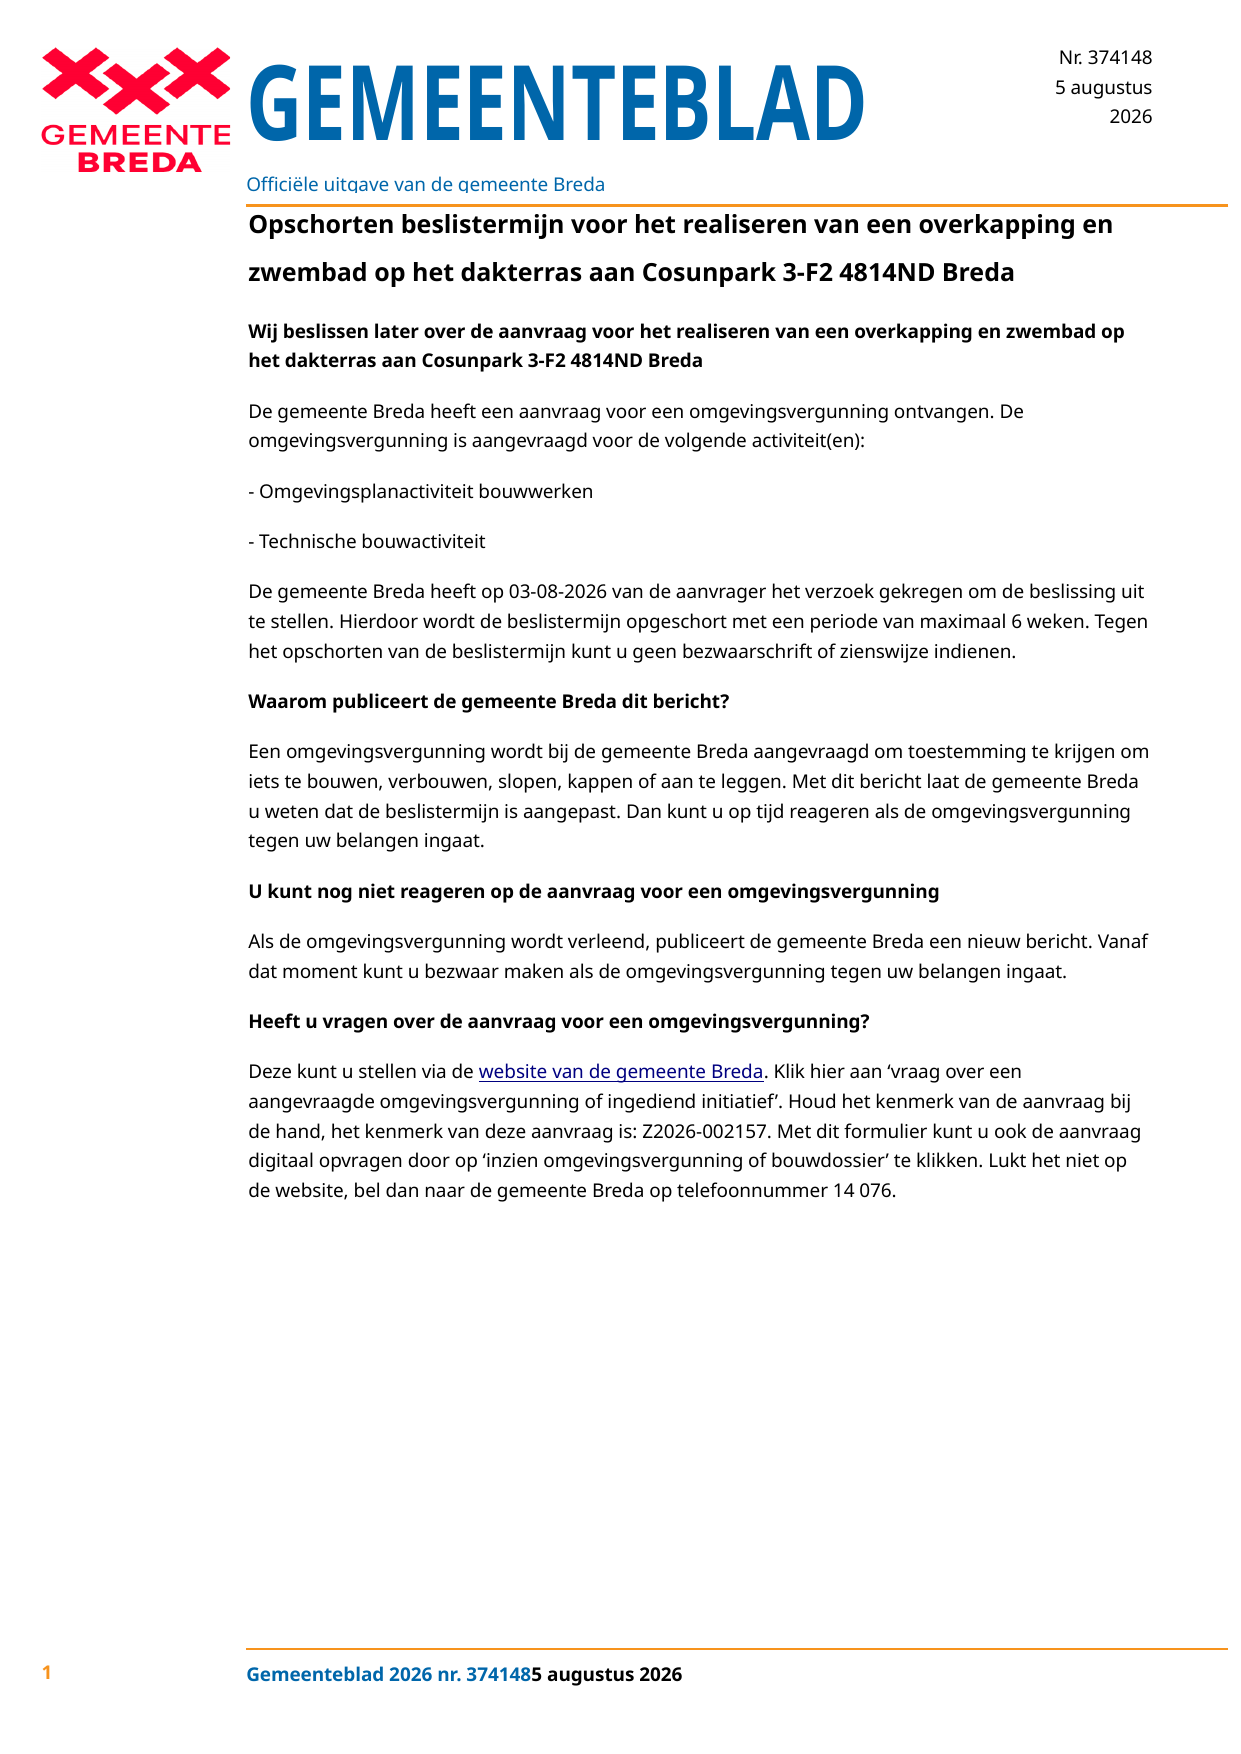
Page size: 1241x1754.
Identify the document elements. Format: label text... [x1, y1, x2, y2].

text Wij beslissen later over de aanvraag voor het realiseren van een overkapping en zwembad op het dakterras aan Cosunpark 3-F2 4814ND Breda [248, 318, 1152, 373]
text Een omgevingsvergunning wordt bij de gemeente Breda aangevraagd om toestemming te krijgen om iets te bouwen, verbouwen, slopen, kappen of aan te leggen. Met dit bericht laat de gemeente Breda u weten dat de beslistermijn is aangepast. Dan kunt u op tijd reageren als de omgevingsvergunning tegen uw belangen ingaat. [248, 739, 1152, 853]
text Als de omgevingsvergunning wordt verleend, publiceert de gemeente Breda een nieuw bericht. Vanaf dat moment kunt u bezwaar maken als de omgevingsvergunning tegen uw belangen ingaat. [248, 928, 1152, 984]
text - Omgevingsplanactiviteit bouwwerken [248, 478, 1152, 504]
text Opschorten beslistermijn voor het realiseren van een overkapping en zwembad op het dakterras aan Cosunpark 3-F2 4814ND Breda [248, 207, 1152, 288]
text De gemeente Breda heeft een aanvraag voor een omgevingsvergunning ontvangen. De omgevingsvergunning is aangevraagd voor de volgende activiteit(en): [248, 398, 1152, 453]
text - Technische bouwactiviteit [248, 528, 1152, 554]
picture [41, 47, 231, 172]
text U kunt nog niet reageren op de aanvraag voor een omgevingsvergunning [248, 878, 1152, 904]
text Deze kunt u stellen via de website van de gemeente Breda. Klik hier aan ‘vraag over een aangevraagde omgevingsvergunning of ingediend initiatief’. Houd het kenmerk van de aanvraag bij de hand, het kenmerk van deze aanvraag is: Z2026-002157. Met dit formulier kunt u ook de aanvraag digitaal opvragen door op ‘inzien omgevingsvergunning of bouwdossier’ te klikken. Lukt het niet op de website, bel dan naar de gemeente Breda op telefoonnummer 14 076. [248, 1059, 1152, 1203]
text De gemeente Breda heeft op 03-08-2026 van de aanvrager het verzoek gekregen om de beslissing uit te stellen. Hierdoor wordt de beslistermijn opgeschort met een periode van maximaal 6 weken. Tegen het opschorten van de beslistermijn kunt u geen bezwaarschrift of zienswijze indienen. [248, 579, 1152, 664]
text Heeft u vragen over de aanvraag voor een omgevingsvergunning? [248, 1008, 1152, 1034]
text Waarom publiceert de gemeente Breda dit bericht? [248, 688, 1152, 714]
